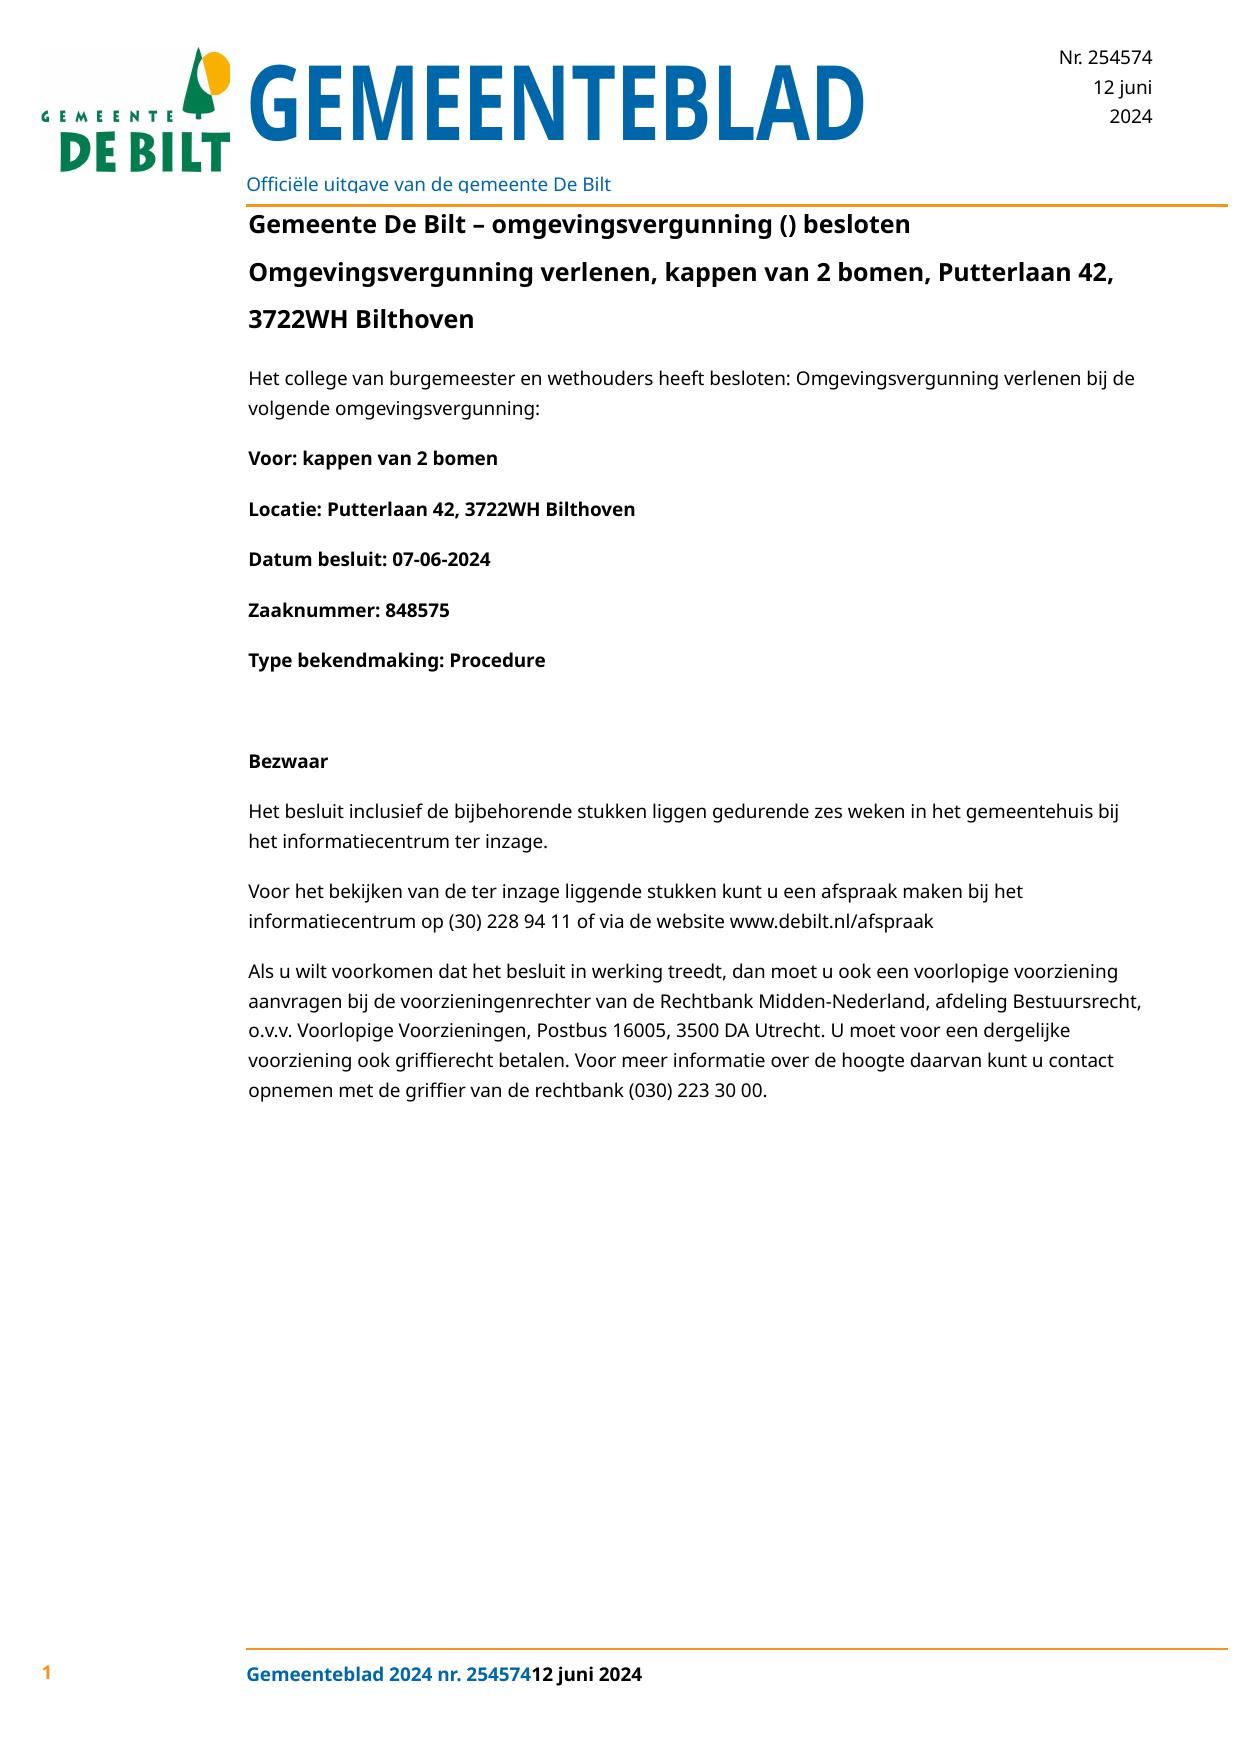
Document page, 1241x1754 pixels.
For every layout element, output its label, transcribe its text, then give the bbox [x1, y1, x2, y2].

text Het college van burgemeester en wethouders heeft besloten: Omgevingsvergunning verlenen bij de volgende omgevingsvergunning: [248, 366, 1152, 421]
text Type bekendmaking: Procedure [248, 647, 1152, 673]
text Voor het bekijken van de ter inzage liggende stukken kunt u een afspraak maken bij het informatiecentrum op (30) 228 94 11 of via de website www.debilt.nl/afspraak [248, 878, 1152, 934]
text Voor: kappen van 2 bomen [248, 446, 1152, 471]
text Zaaknummer: 848575 [248, 597, 1152, 622]
text Als u wilt voorkomen dat het besluit in werking treedt, dan moet u ook een voorlopige voorziening aanvragen bij de voorzieningenrechter van de Rechtbank Midden-Nederland, afdeling Bestuursrecht, o.v.v. Voorlopige Voorzieningen, Postbus 16005, 3500 DA Utrecht. U moet voor een dergelijke voorziening ook griffierecht betalen. Voor meer informatie over de hoogte daarvan kunt u contact opnemen met de griffier van de rechtbank (030) 223 30 00. [248, 958, 1152, 1102]
text Gemeente De Bilt – omgevingsvergunning () besloten Omgevingsvergunning verlenen, kappen van 2 bomen, Putterlaan 42, 3722WH Bilthoven [248, 207, 1152, 336]
text Datum besluit: 07-06-2024 [248, 546, 1152, 572]
text Het besluit inclusief de bijbehorende stukken liggen gedurende zes weken in het gemeentehuis bij het informatiecentrum ter inzage. [248, 798, 1152, 854]
text Locatie: Putterlaan 42, 3722WH Bilthoven [248, 496, 1152, 522]
picture [41, 47, 231, 172]
text Bezwaar [248, 748, 1152, 774]
